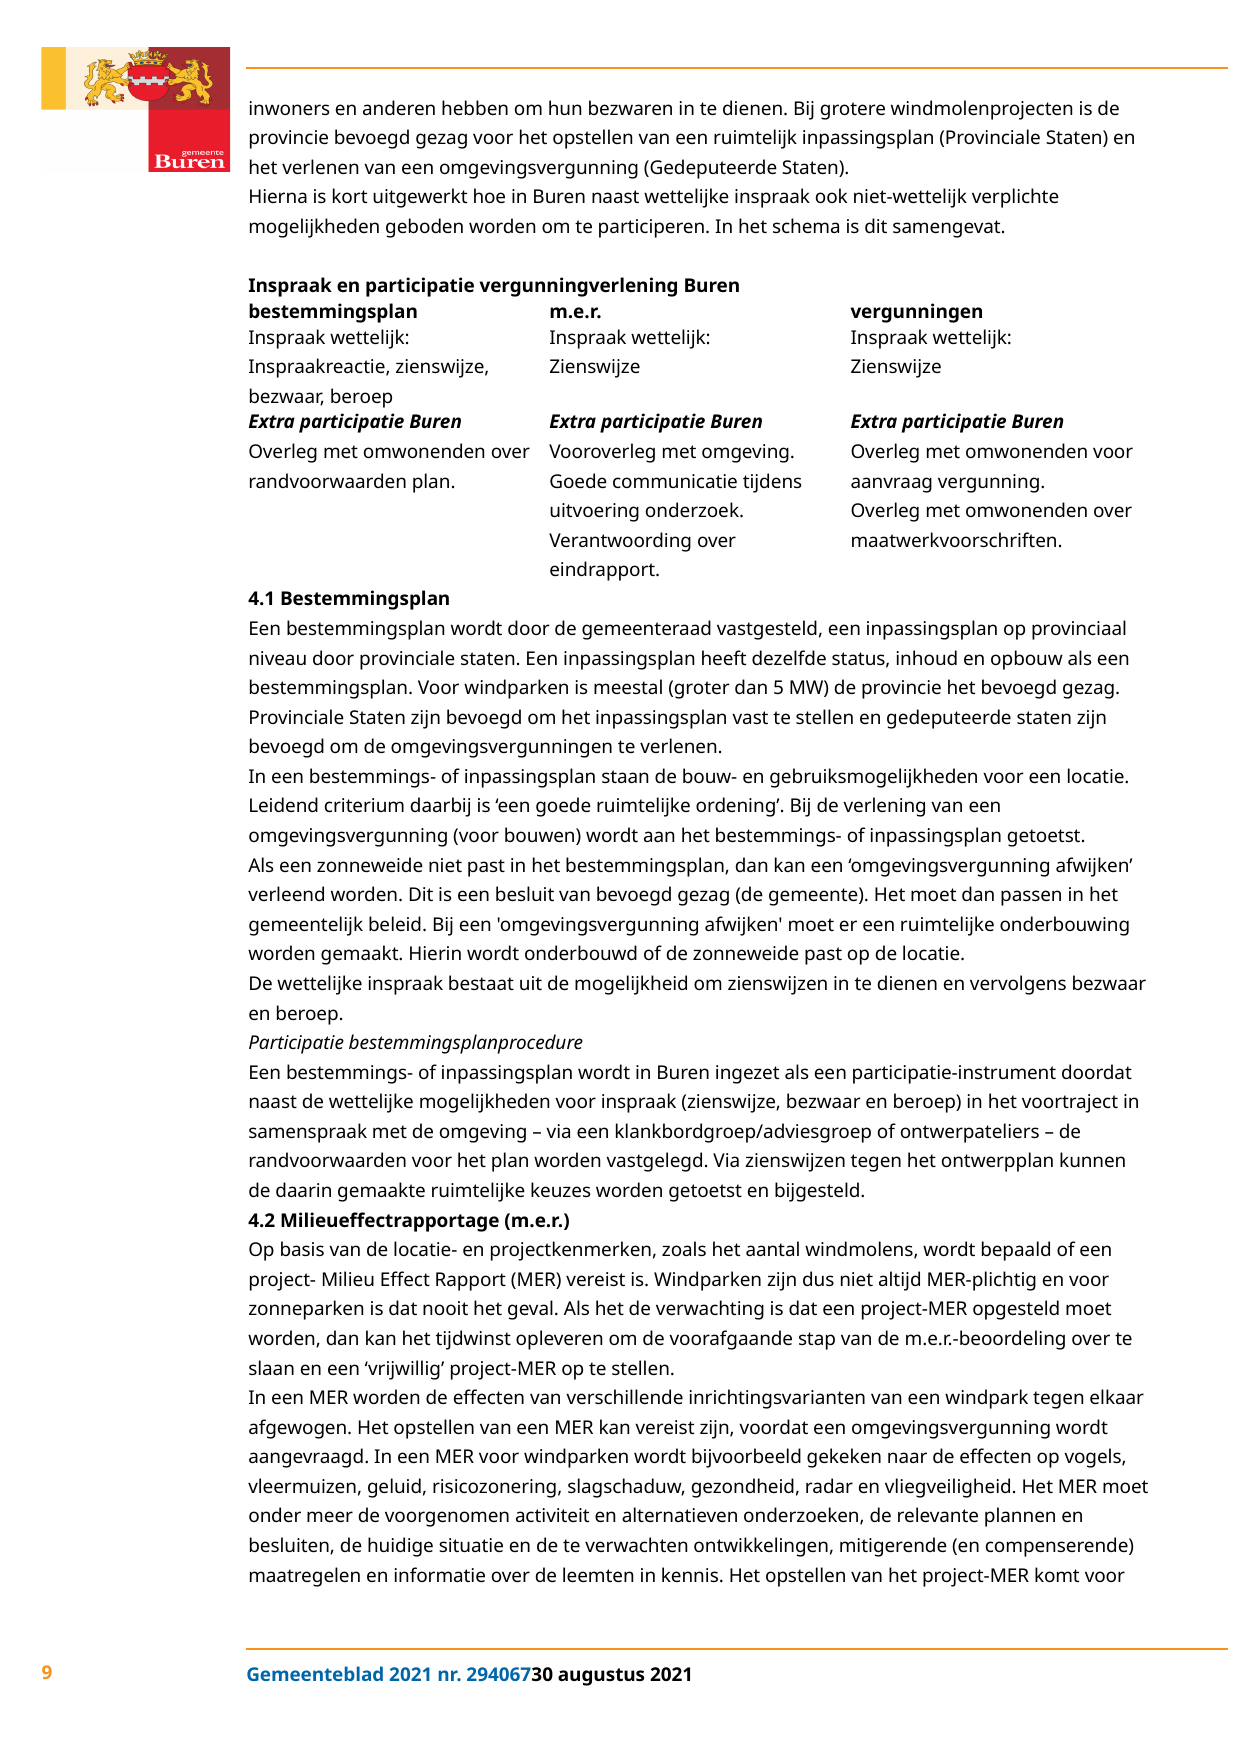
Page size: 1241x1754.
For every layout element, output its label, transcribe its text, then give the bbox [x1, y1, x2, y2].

text Op basis van de locatie- en projectkenmerken, zoals het aantal windmolens, wordt bepaald of een project- Milieu Effect Rapport (MER) vereist is. Windparken zijn dus niet altijd MER-plichtig en voor zonneparken is dat nooit het geval. Als het de verwachting is dat een project-MER opgesteld moet worden, dan kan het tijdwinst opleveren om de voorafgaande stap van de m.e.r.-beoordeling over te slaan en een ‘vrijwillig’ project-MER op te stellen. [248, 1236, 1152, 1381]
text De wettelijke inspraak bestaat uit de mogelijkheid om zienswijzen in te dienen en vervolgens bezwaar en beroep. [248, 970, 1152, 1026]
text 4.1 Bestemmingsplan [248, 586, 1152, 611]
table_cell Extra participatie Buren Vooroverleg met omgeving. Goede communicatie tijdens uitvoering onderzoek. Verantwoording over eindrapport. [549, 409, 850, 582]
table_cell bestemmingsplan [248, 298, 549, 324]
table_cell Inspraak wettelijk: Zienswijze [850, 324, 1152, 409]
text In een MER worden de effecten van verschillende inrichtingsvarianten van een windpark tegen elkaar afgewogen. Het opstellen van een MER kan vereist zijn, voordat een omgevingsvergunning wordt aangevraagd. In een MER voor windparken wordt bijvoorbeeld gekeken naar de effecten op vogels, vleermuizen, geluid, risicozonering, slagschaduw, gezondheid, radar en vliegveiligheid. Het MER moet onder meer de voorgenomen activiteit en alternatieven onderzoeken, de relevante plannen en besluiten, de huidige situatie en de te verwachten ontwikkelingen, mitigerende (en compenserende) maatregelen en informatie over de leemten in kennis. Het opstellen van het project-MER komt voor [248, 1384, 1152, 1588]
table_cell Inspraak wettelijk: Inspraakreactie, zienswijze, bezwaar, beroep [248, 324, 549, 409]
text In een bestemmings- of inpassingsplan staan de bouw- en gebruiksmogelijkheden voor een locatie. Leidend criterium daarbij is ‘een goede ruimtelijke ordening’. Bij de verlening van een omgevingsvergunning (voor bouwen) wordt aan het bestemmings- of inpassingsplan getoetst. [248, 763, 1152, 848]
text Een bestemmings- of inpassingsplan wordt in Buren ingezet als een participatie-instrument doordat naast de wettelijke mogelijkheden voor inspraak (zienswijze, bezwaar en beroep) in het voortraject in samenspraak met de omgeving – via een klankbordgroep/adviesgroep of ontwerpateliers – de randvoorwaarden voor het plan worden vastgelegd. Via zienswijzen tegen het ontwerpplan kunnen de daarin gemaakte ruimtelijke keuzes worden getoetst en bijgesteld. [248, 1059, 1152, 1203]
table_cell vergunningen [850, 298, 1152, 324]
text Hierna is kort uitgewerkt hoe in Buren naast wettelijke inspraak ook niet-wettelijk verplichte mogelijkheden geboden worden om te participeren. In het schema is dit samengevat. [248, 183, 1152, 239]
text inwoners en anderen hebben om hun bezwaren in te dienen. Bij grotere windmolenprojecten is de provincie bevoegd gezag voor het opstellen van een ruimtelijk inpassingsplan (Provinciale Staten) en het verlenen van een omgevingsvergunning (Gedeputeerde Staten). [248, 95, 1152, 180]
table_cell Extra participatie Buren Overleg met omwonenden voor aanvraag vergunning. Overleg met omwonenden over maatwerkvoorschriften. [850, 409, 1152, 582]
text 4.2 Milieueffectrapportage (m.e.r.) [248, 1207, 1152, 1233]
table_header Inspraak en participatie vergunningverlening Buren [248, 273, 1152, 298]
table_cell Extra participatie Buren Overleg met omwonenden over randvoorwaarden plan. [248, 409, 549, 582]
table_cell m.e.r. [549, 298, 850, 324]
table_cell Inspraak wettelijk: Zienswijze [549, 324, 850, 409]
text Participatie bestemmingsplanprocedure [248, 1029, 1152, 1055]
text Als een zonneweide niet past in het bestemmingsplan, dan kan een ‘omgevingsvergunning afwijken’ verleend worden. Dit is een besluit van bevoegd gezag (de gemeente). Het moet dan passen in het gemeentelijk beleid. Bij een 'omgevingsvergunning afwijken' moet er een ruimtelijke onderbouwing worden gemaakt. Hierin wordt onderbouwd of de zonneweide past op de locatie. [248, 852, 1152, 966]
text Een bestemmingsplan wordt door de gemeenteraad vastgesteld, een inpassingsplan op provinciaal niveau door provinciale staten. Een inpassingsplan heeft dezelfde status, inhoud en opbouw als een bestemmingsplan. Voor windparken is meestal (groter dan 5 MW) de provincie het bevoegd gezag. Provinciale Staten zijn bevoegd om het inpassingsplan vast te stellen en gedeputeerde staten zijn bevoegd om de omgevingsvergunningen te verlenen. [248, 615, 1152, 759]
picture [41, 47, 231, 172]
